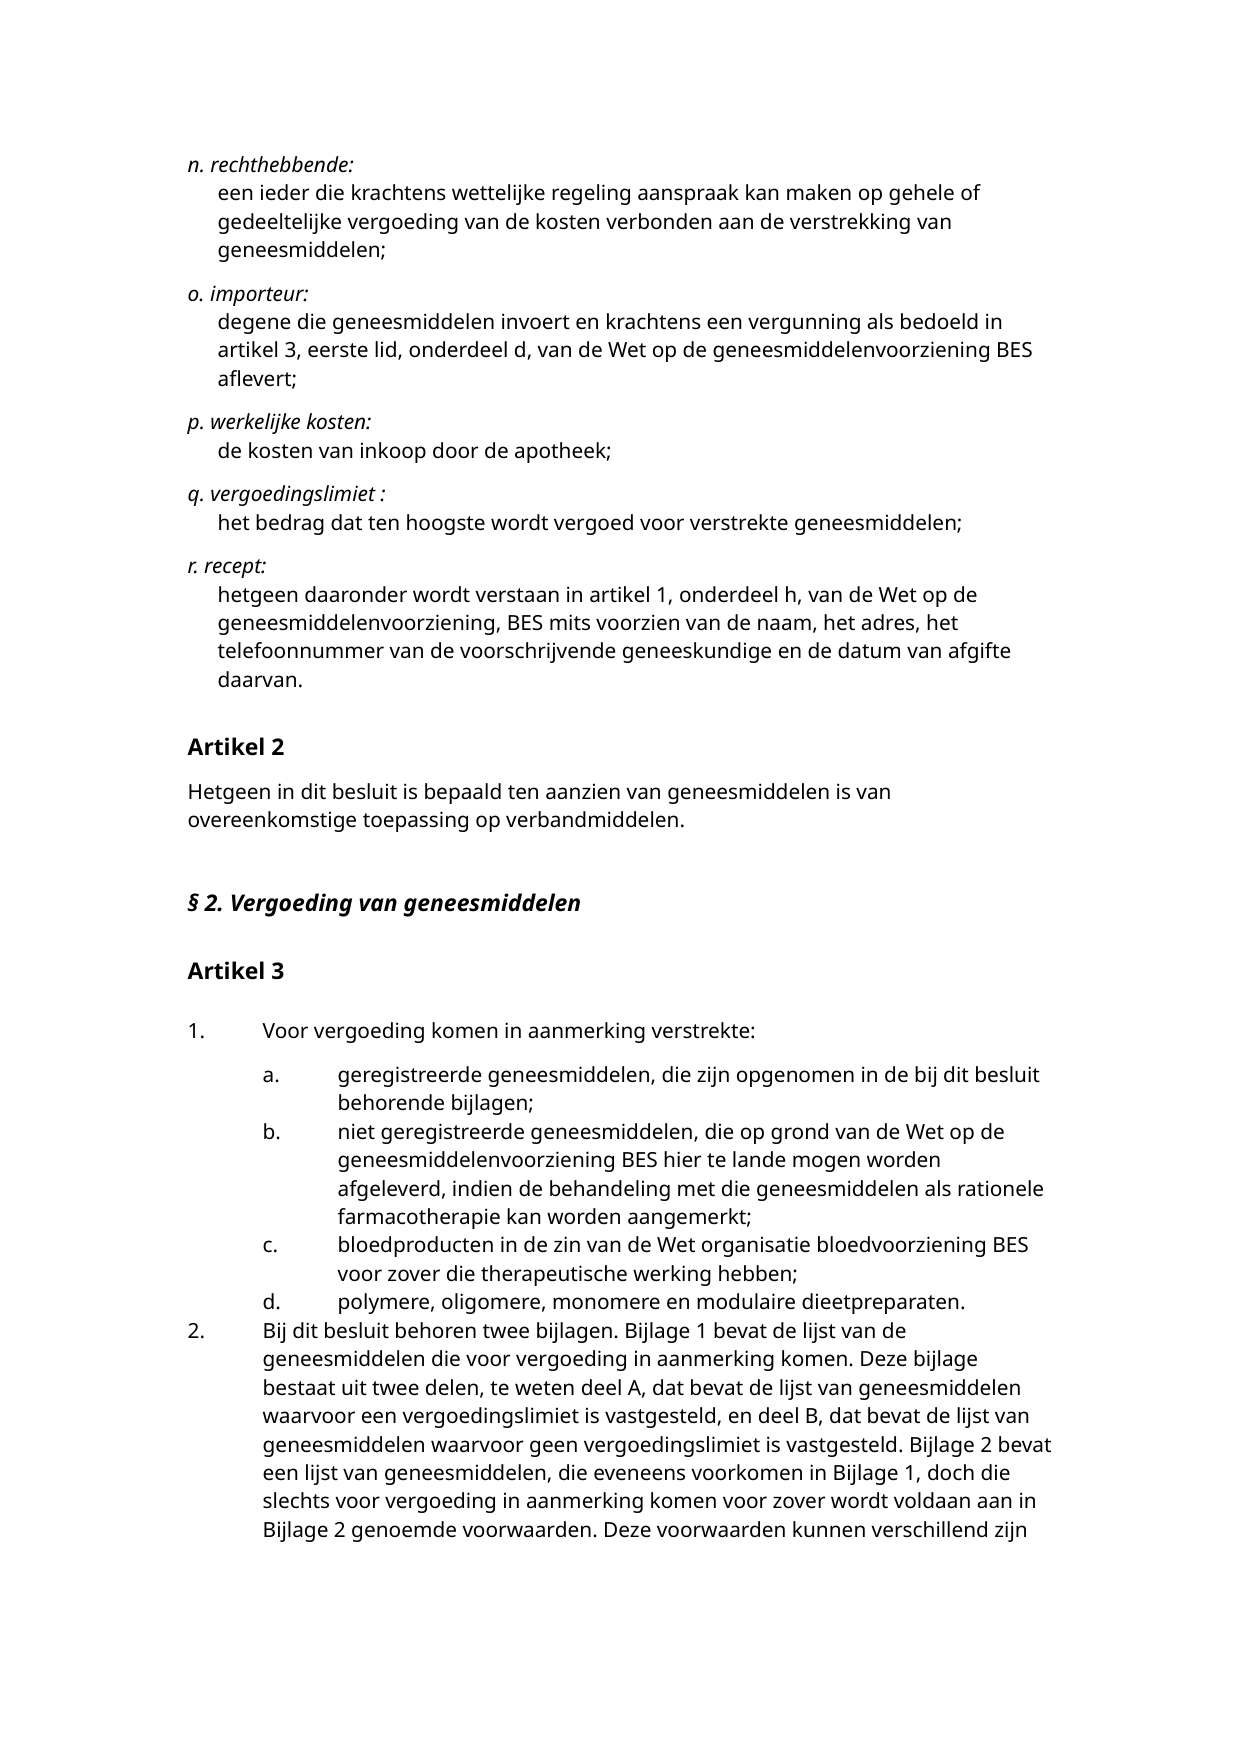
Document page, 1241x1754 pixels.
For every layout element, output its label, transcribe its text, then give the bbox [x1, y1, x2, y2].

text r. recept: [187, 551, 1053, 580]
text n. rechthebbende: [187, 150, 1053, 178]
text p. werkelijke kosten: [187, 407, 1053, 436]
text een ieder die krachtens wettelijke regeling aanspraak kan maken op gehele of gedeeltelijke vergoeding van de kosten verbonden aan de verstrekking van geneesmiddelen; [217, 178, 1053, 264]
text het bedrag dat ten hoogste wordt vergoed voor verstrekte geneesmiddelen; [217, 508, 1053, 536]
list Voor vergoeding komen in aanmerking verstrekte: [187, 1017, 1053, 1045]
subtitle Artikel 2 [187, 731, 1053, 762]
list niet geregistreerde geneesmiddelen, die op grond van de Wet op de geneesmiddelenvoorziening BES hier te lande mogen worden afgeleverd, indien de behandeling met die geneesmiddelen als rationele farmacotherapie kan worden aangemerkt; [262, 1117, 1053, 1231]
list bloedproducten in de zin van de Wet organisatie bloedvoorziening BES voor zover die therapeutische werking hebben; [262, 1231, 1053, 1287]
text o. importeur: [187, 279, 1053, 307]
subtitle Artikel 3 [187, 955, 1053, 987]
list geregistreerde geneesmiddelen, die zijn opgenomen in de bij dit besluit behorende bijlagen; [262, 1060, 1053, 1117]
text q. vergoedingslimiet : [187, 479, 1053, 508]
text hetgeen daaronder wordt verstaan in artikel 1, onderdeel h, van de Wet op de geneesmiddelenvoorziening, BES mits voorzien van de naam, het adres, het telefoonnummer van de voorschrijvende geneeskundige en de datum van afgifte daarvan. [217, 580, 1053, 693]
text Hetgeen in dit besluit is bepaald ten aanzien van geneesmiddelen is van overeenkomstige toepassing op verbandmiddelen. [187, 777, 1053, 834]
subtitle § 2. Vergoeding van geneesmiddelen [187, 887, 1053, 918]
text de kosten van inkoop door de apotheek; [217, 436, 1053, 464]
text degene die geneesmiddelen invoert en krachtens een vergunning als bedoeld in artikel 3, eerste lid, onderdeel d, van de Wet op de geneesmiddelenvoorziening BES aflevert; [217, 307, 1053, 392]
list polymere, oligomere, monomere en modulaire dieetpreparaten. [262, 1287, 1053, 1316]
list Bij dit besluit behoren twee bijlagen. Bijlage 1 bevat de lijst van de geneesmiddelen die voor vergoeding in aanmerking komen. Deze bijlage bestaat uit twee delen, te weten deel A, dat bevat de lijst van geneesmiddelen waarvoor een vergoedingslimiet is vastgesteld, en deel B, dat bevat de lijst van geneesmiddelen waarvoor geen vergoedingslimiet is vastgesteld. Bijlage 2 bevat een lijst van geneesmiddelen, die eveneens voorkomen in Bijlage 1, doch die slechts voor vergoeding in aanmerking komen voor zover wordt voldaan aan in Bijlage 2 genoemde voorwaarden. Deze voorwaarden kunnen verschillend zijn [187, 1316, 1053, 1543]
